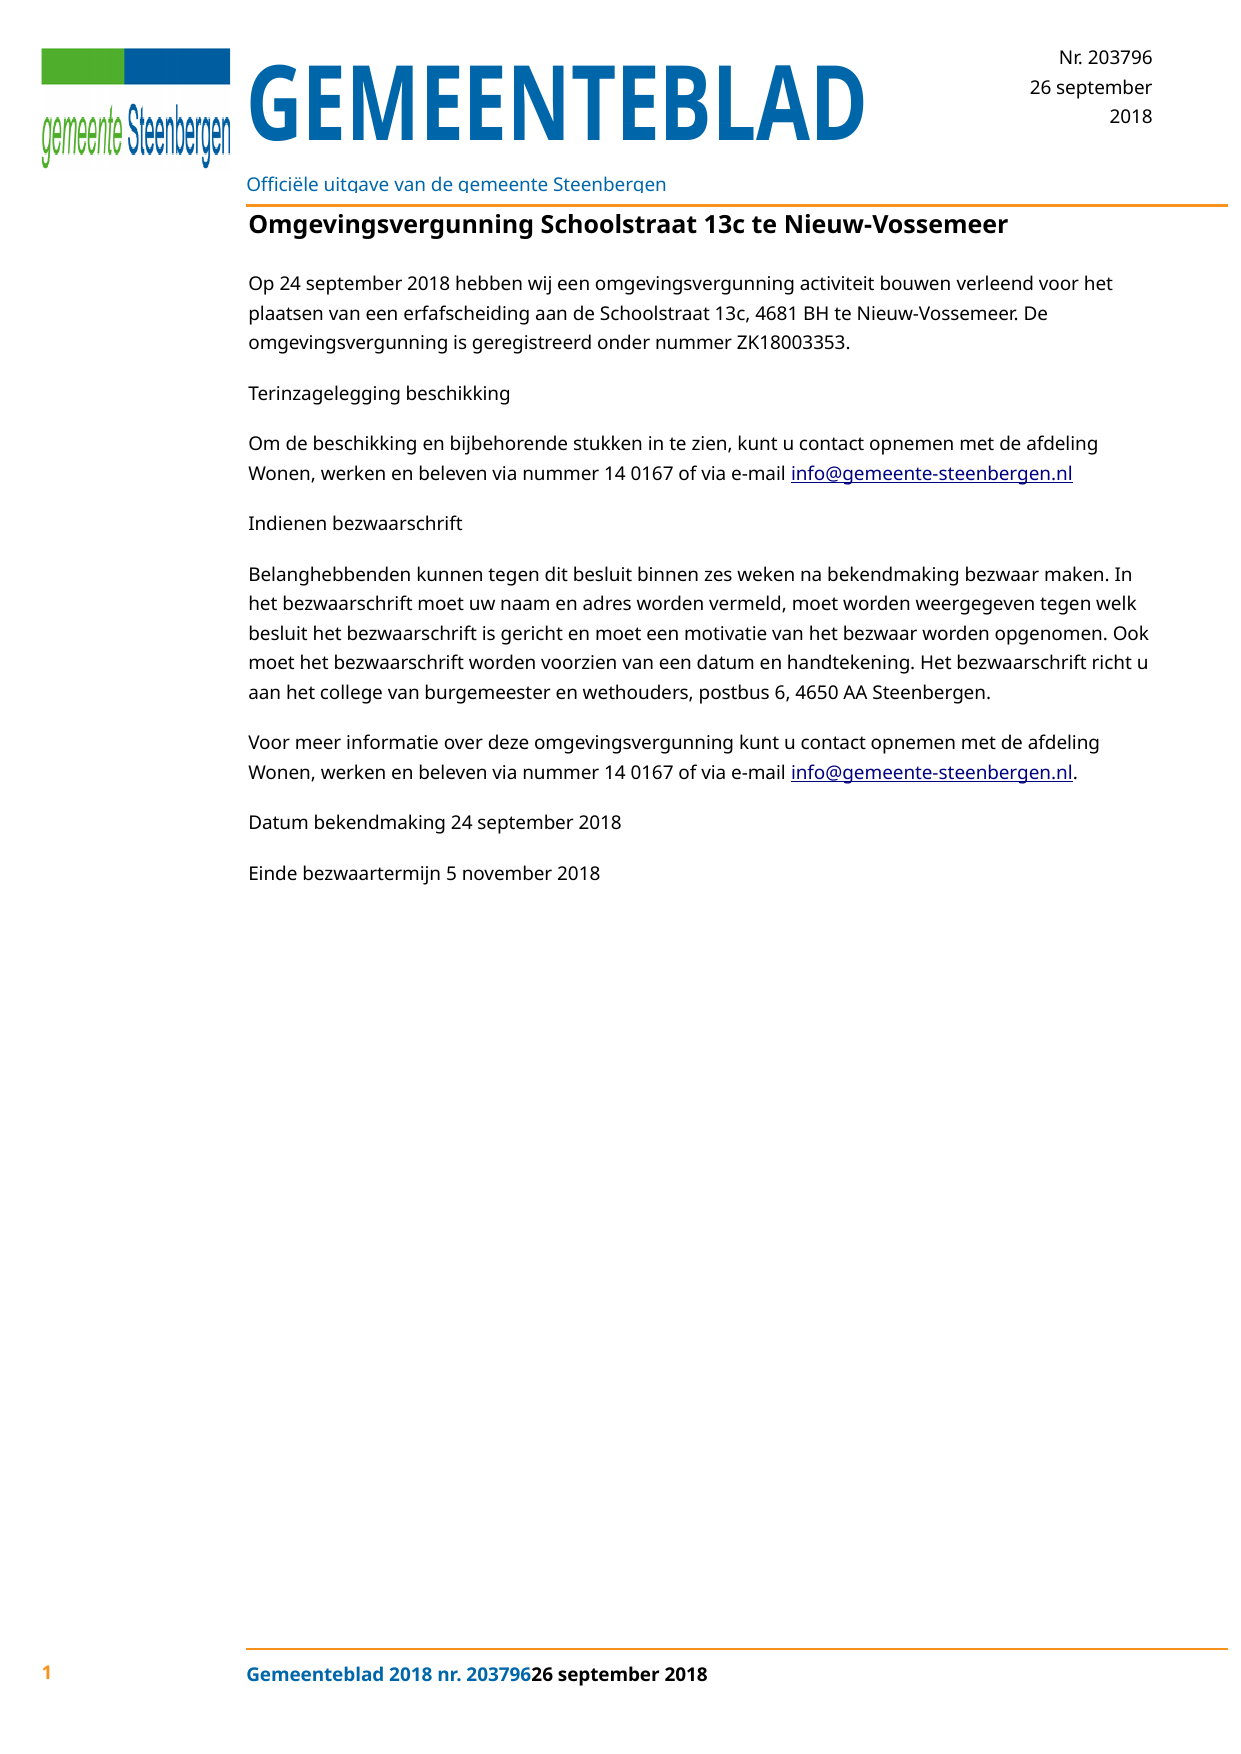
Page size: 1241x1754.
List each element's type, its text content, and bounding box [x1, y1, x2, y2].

text Belanghebbenden kunnen tegen dit besluit binnen zes weken na bekendmaking bezwaar maken. In het bezwaarschrift moet uw naam en adres worden vermeld, moet worden weergegeven tegen welk besluit het bezwaarschrift is gericht en moet een motivatie van het bezwaar worden opgenomen. Ook moet het bezwaarschrift worden voorzien van een datum en handtekening. Het bezwaarschrift richt u aan het college van burgemeester en wethouders, postbus 6, 4650 AA Steenbergen. [248, 561, 1152, 705]
text Einde bezwaartermijn 5 november 2018 [248, 860, 1152, 886]
text Op 24 september 2018 hebben wij een omgevingsvergunning activiteit bouwen verleend voor het plaatsen van een erfafscheiding aan de Schoolstraat 13c, 4681 BH te Nieuw-Vossemeer. De omgevingsvergunning is geregistreerd onder nummer ZK18003353. [248, 270, 1152, 355]
text Omgevingsvergunning Schoolstraat 13c te Nieuw-Vossemeer [248, 207, 1152, 241]
text Indienen bezwaarschrift [248, 510, 1152, 536]
text Terinzagelegging beschikking [248, 380, 1152, 406]
text Voor meer informatie over deze omgevingsvergunning kunt u contact opnemen met de afdeling Wonen, werken en beleven via nummer 14 0167 of via e-mail info@gemeente-steenbergen.nl. [248, 729, 1152, 785]
text Om de beschikking en bijbehorende stukken in te zien, kunt u contact opnemen met de afdeling Wonen, werken en beleven via nummer 14 0167 of via e-mail info@gemeente-steenbergen.nl [248, 430, 1152, 486]
text Datum bekendmaking 24 september 2018 [248, 809, 1152, 835]
picture [41, 47, 231, 172]
